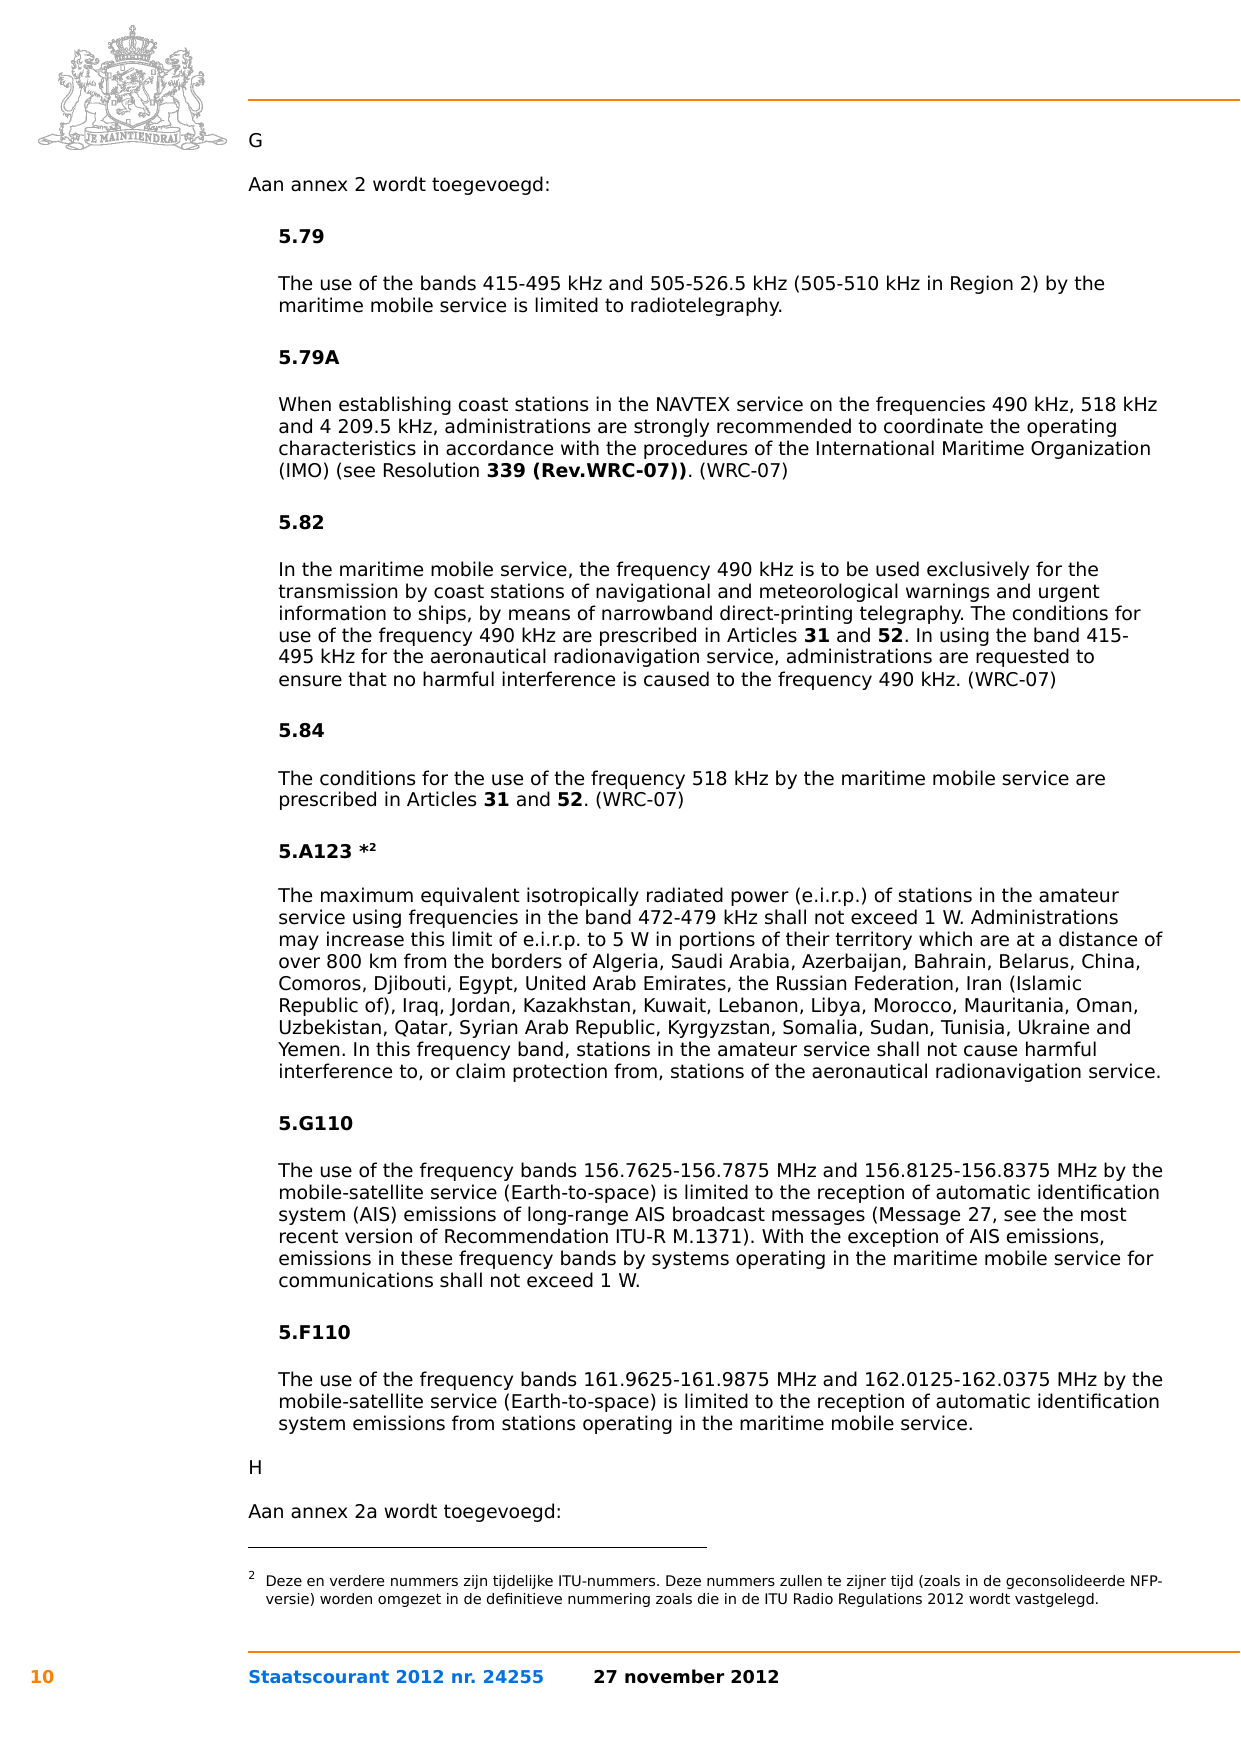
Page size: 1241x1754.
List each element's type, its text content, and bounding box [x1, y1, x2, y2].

subtitle 5.F110 [278, 1322, 1163, 1344]
text G [248, 130, 1163, 152]
text The use of the frequency bands 161.9625-161.9875 MHz and 162.0125-162.0375 MHz by the mobile-satellite service (Earth-to-space) is limited to the reception of automatic identification system emissions from stations operating in the maritime mobile service. [278, 1369, 1163, 1435]
subtitle 5.79 [278, 226, 1163, 248]
text Aan annex 2a wordt toegevoegd: [248, 1501, 1163, 1522]
subtitle 5.A123 * [278, 841, 1163, 863]
text The use of the bands 415-495 kHz and 505-526.5 kHz (505-510 kHz in Region 2) by the maritime mobile service is limited to radiotelegraphy. [278, 273, 1163, 317]
text In the maritime mobile service, the frequency 490 kHz is to be used exclusively for the transmission by coast stations of navigational and meteorological warnings and urgent information to ships, by means of narrowband direct-printing telegraphy. The conditions for use of the frequency 490 kHz are prescribed in Articles 31 and 52. In using the band 415-495 kHz for the aeronautical radionavigation service, administrations are requested to ensure that no harmful interference is caused to the frequency 490 kHz. (WRC-07) [278, 558, 1163, 690]
subtitle 5.G110 [278, 1113, 1163, 1135]
subtitle 5.79A [278, 347, 1163, 369]
text When establishing coast stations in the NAVTEX service on the frequencies 490 kHz, 518 kHz and 4 209.5 kHz, administrations are strongly recommended to coordinate the operating characteristics in accordance with the procedures of the International Maritime Organization (IMO) (see Resolution 339 (Rev.WRC-07)). (WRC-07) [278, 394, 1163, 482]
text The maximum equivalent isotropically radiated power (e.i.r.p.) of stations in the amateur service using frequencies in the band 472-479 kHz shall not exceed 1 W. Administrations may increase this limit of e.i.r.p. to 5 W in portions of their territory which are at a distance of over 800 km from the borders of Algeria, Saudi Arabia, Azerbaijan, Bahrain, Belarus, China, Comoros, Djibouti, Egypt, United Arab Emirates, the Russian Federation, Iran (Islamic Republic of), Iraq, Jordan, Kazakhstan, Kuwait, Lebanon, Libya, Morocco, Mauritania, Oman, Uzbekistan, Qatar, Syrian Arab Republic, Kyrgyzstan, Somalia, Sudan, Tunisia, Ukraine and Yemen. In this frequency band, stations in the amateur service shall not cause harmful interference to, or claim protection from, stations of the aeronautical radionavigation service. [278, 885, 1163, 1083]
text The use of the frequency bands 156.7625-156.7875 MHz and 156.8125-156.8375 MHz by the mobile-satellite service (Earth-to-space) is limited to the reception of automatic identification system (AIS) emissions of long-range AIS broadcast messages (Message 27, see the most recent version of Recommendation ITU‑R M.1371). With the exception of AIS emissions, emissions in these frequency bands by systems operating in the maritime mobile service for communications shall not exceed 1 W. [278, 1160, 1163, 1292]
picture [38, 25, 227, 150]
text Aan annex 2 wordt toegevoegd: [248, 174, 1163, 196]
subtitle 5.84 [278, 720, 1163, 742]
text Deze en verdere nummers zijn tijdelijke ITU-nummers. Deze nummers zullen te zijner tijd (zoals in de geconsolideerde NFP-versie) worden omgezet in de definitieve nummering zoals die in de ITU Radio Regulations 2012 wordt vastgelegd. [248, 1569, 1163, 1608]
subtitle 5.82 [278, 512, 1163, 533]
text H [248, 1457, 1163, 1479]
text The conditions for the use of the frequency 518 kHz by the maritime mobile service are prescribed in Articles 31 and 52. (WRC-07) [278, 767, 1163, 811]
